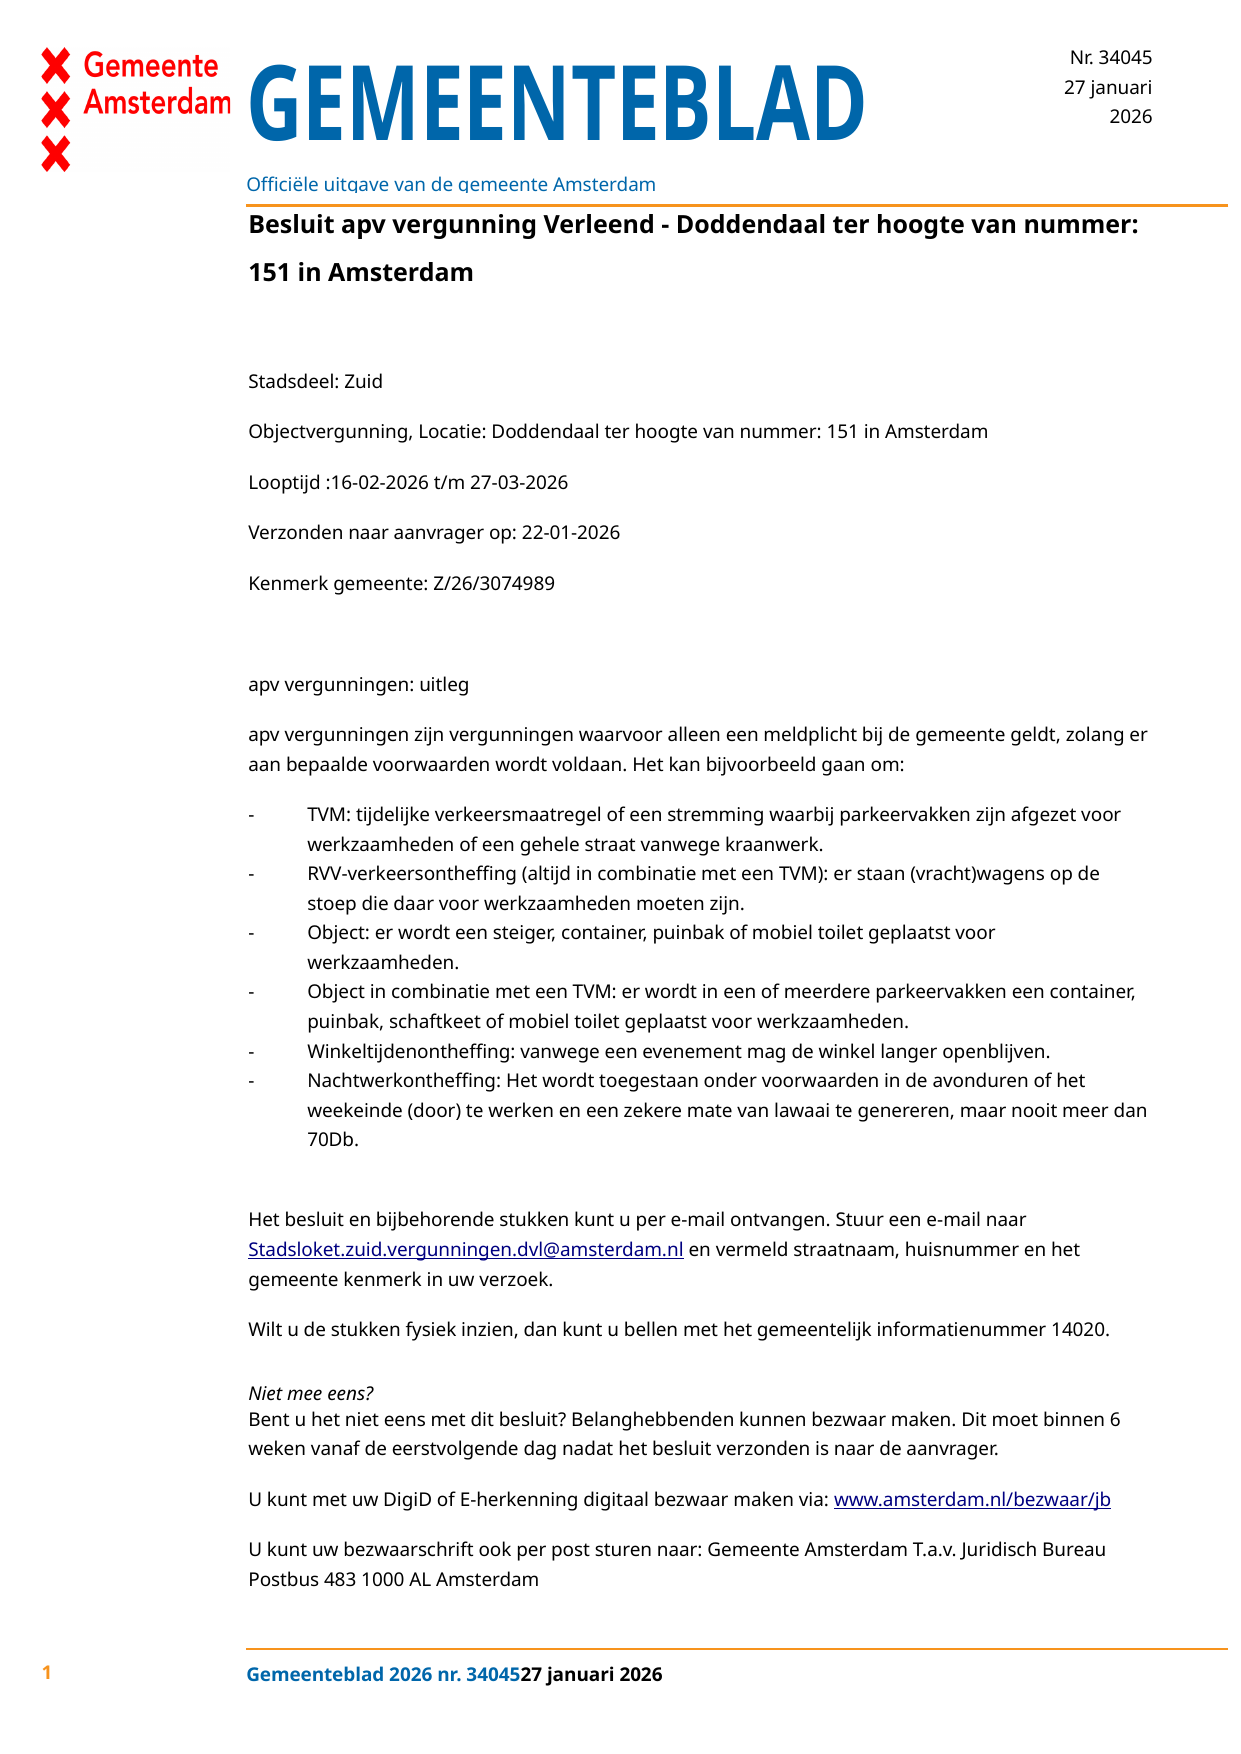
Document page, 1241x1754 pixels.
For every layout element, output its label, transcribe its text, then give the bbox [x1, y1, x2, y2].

text U kunt uw bezwaarschrift ook per post sturen naar: Gemeente Amsterdam T.a.v. Juridisch Bureau Postbus 483 1000 AL Amsterdam [248, 1536, 1152, 1592]
text Verzonden naar aanvrager op: 22-01-2026 [248, 519, 1152, 545]
list TVM: tijdelijke verkeersmaatregel of een stremming waarbij parkeervakken zijn afgezet voor werkzaamheden of een gehele straat vanwege kraanwerk. [248, 801, 1152, 857]
text Bent u het niet eens met dit besluit? Belanghebbenden kunnen bezwaar maken. Dit moet binnen 6 weken vanaf de eerstvolgende dag nadat het besluit verzonden is naar de aanvrager. [248, 1406, 1152, 1461]
list Winkeltijdenontheffing: vanwege een evenement mag de winkel langer openblijven. [248, 1038, 1152, 1064]
list Object: er wordt een steiger, container, puinbak of mobiel toilet geplaatst voor werkzaamheden. [248, 919, 1152, 975]
list Nachtwerkontheffing: Het wordt toegestaan onder voorwaarden in de avonduren of het weekeinde (door) te werken en een zekere mate van lawaai te genereren, maar nooit meer dan 70Db. [248, 1067, 1152, 1152]
text U kunt met uw DigiD of E-herkenning digitaal bezwaar maken via: www.amsterdam.nl/bezwaar/jb [248, 1486, 1152, 1512]
text Kenmerk gemeente: Z/26/3074989 [248, 570, 1152, 596]
text Wilt u de stukken fysiek inzien, dan kunt u bellen met het gemeentelijk informatienummer 14020. [248, 1316, 1152, 1342]
text Niet mee eens? [248, 1380, 1152, 1406]
picture [41, 47, 231, 172]
text Looptijd :16-02-2026 t/m 27-03-2026 [248, 469, 1152, 495]
text Objectvergunning, Locatie: Doddendaal ter hoogte van nummer: 151 in Amsterdam [248, 419, 1152, 444]
text apv vergunningen zijn vergunningen waarvoor alleen een meldplicht bij de gemeente geldt, zolang er aan bepaalde voorwaarden wordt voldaan. Het kan bijvoorbeeld gaan om: [248, 721, 1152, 777]
text Besluit apv vergunning Verleend - Doddendaal ter hoogte van nummer: 151 in Amsterdam [248, 207, 1152, 288]
text Het besluit en bijbehorende stukken kunt u per e-mail ontvangen. Stuur een e-mail naar Stadsloket.zuid.vergunningen.dvl@amsterdam.nl en vermeld straatnaam, huisnummer en het gemeente kenmerk in uw verzoek. [248, 1207, 1152, 1292]
list Object in combinatie met een TVM: er wordt in een of meerdere parkeervakken een container, puinbak, schaftkeet of mobiel toilet geplaatst voor werkzaamheden. [248, 979, 1152, 1034]
list RVV-verkeersontheffing (altijd in combinatie met een TVM): er staan (vracht)wagens op de stoep die daar voor werkzaamheden moeten zijn. [248, 860, 1152, 916]
text apv vergunningen: uitleg [248, 671, 1152, 697]
text Stadsdeel: Zuid [248, 368, 1152, 394]
